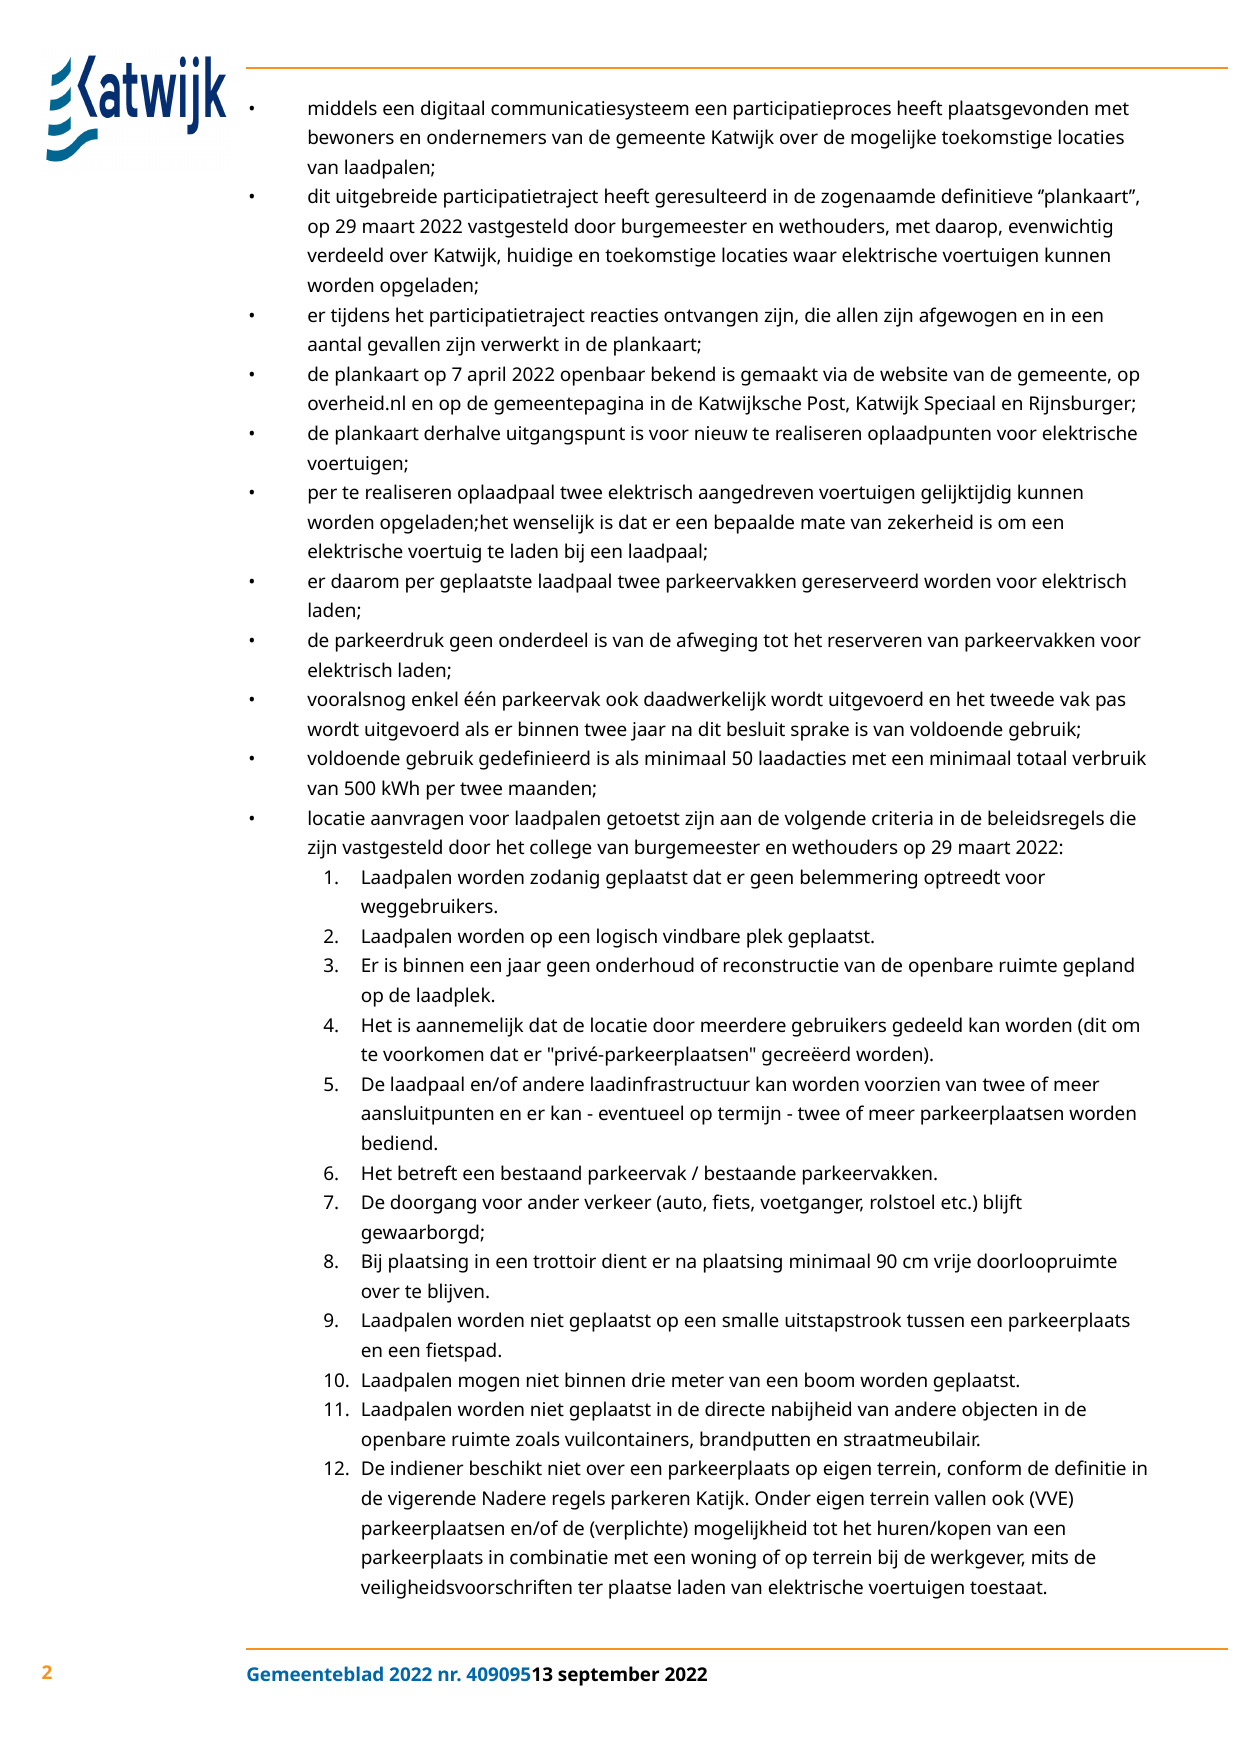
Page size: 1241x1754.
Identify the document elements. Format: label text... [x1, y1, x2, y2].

list er daarom per geplaatste laadpaal twee parkeervakken gereserveerd worden voor elektrisch laden; [248, 568, 1152, 623]
list de plankaart derhalve uitgangspunt is voor nieuw te realiseren oplaadpunten voor elektrische voertuigen; [248, 420, 1152, 476]
list Het is aannemelijk dat de locatie door meerdere gebruikers gedeeld kan worden (dit om te voorkomen dat er "privé-parkeerplaatsen" gecreëerd worden). [323, 1012, 1152, 1067]
list Laadpalen worden op een logisch vindbare plek geplaatst. [323, 923, 1152, 949]
list locatie aanvragen voor laadpalen getoetst zijn aan de volgende criteria in de beleidsregels die zijn vastgesteld door het college van burgemeester en wethouders op 29 maart 2022: [248, 805, 1152, 860]
list Laadpalen mogen niet binnen drie meter van een boom worden geplaatst. [323, 1367, 1152, 1393]
list De laadpaal en/of andere laadinfrastructuur kan worden voorzien van twee of meer aansluitpunten en er kan - eventueel op termijn - twee of meer parkeerplaatsen worden bediend. [323, 1071, 1152, 1156]
list Het betreft een bestaand parkeervak / bestaande parkeervakken. [323, 1160, 1152, 1186]
list vooralsnog enkel één parkeervak ook daadwerkelijk wordt uitgevoerd en het tweede vak pas wordt uitgevoerd als er binnen twee jaar na dit besluit sprake is van voldoende gebruik; [248, 686, 1152, 742]
list De doorgang voor ander verkeer (auto, fiets, voetganger, rolstoel etc.) blijft gewaarborgd; [323, 1189, 1152, 1245]
list per te realiseren oplaadpaal twee elektrisch aangedreven voertuigen gelijktijdig kunnen worden opgeladen;het wenselijk is dat er een bepaalde mate van zekerheid is om een elektrische voertuig te laden bij een laadpaal; [248, 479, 1152, 564]
list de plankaart op 7 april 2022 openbaar bekend is gemaakt via de website van de gemeente, op overheid.nl en op de gemeentepagina in de Katwijksche Post, Katwijk Speciaal en Rijnsburger; [248, 361, 1152, 416]
list voldoende gebruik gedefinieerd is als minimaal 50 laadacties met een minimaal totaal verbruik van 500 kWh per twee maanden; [248, 746, 1152, 801]
list de parkeerdruk geen onderdeel is van de afweging tot het reserveren van parkeervakken voor elektrisch laden; [248, 627, 1152, 683]
list Bij plaatsing in een trottoir dient er na plaatsing minimaal 90 cm vrije doorloopruimte over te blijven. [323, 1248, 1152, 1304]
list er tijdens het participatietraject reacties ontvangen zijn, die allen zijn afgewogen en in een aantal gevallen zijn verwerkt in de plankaart; [248, 302, 1152, 357]
list De indiener beschikt niet over een parkeerplaats op eigen terrein, conform de definitie in de vigerende Nadere regels parkeren Katijk. Onder eigen terrein vallen ook (VVE) parkeerplaatsen en/of de (verplichte) mogelijkheid tot het huren/kopen van een parkeerplaats in combinatie met een woning of op terrein bij de werkgever, mits de veiligheidsvoorschriften ter plaatse laden van elektrische voertuigen toestaat. [323, 1456, 1152, 1600]
list middels een digitaal communicatiesysteem een participatieproces heeft plaatsgevonden met bewoners en ondernemers van de gemeente Katwijk over de mogelijke toekomstige locaties van laadpalen; [248, 95, 1152, 180]
list Laadpalen worden niet geplaatst op een smalle uitstapstrook tussen een parkeerplaats en een fietspad. [323, 1308, 1152, 1363]
list Laadpalen worden niet geplaatst in de directe nabijheid van andere objecten in de openbare ruimte zoals vuilcontainers, brandputten en straatmeubilair. [323, 1396, 1152, 1452]
list Er is binnen een jaar geen onderhoud of reconstructie van de openbare ruimte gepland op de laadplek. [323, 953, 1152, 1008]
picture [41, 47, 231, 172]
list dit uitgebreide participatietraject heeft geresulteerd in de zogenaamde definitieve ‘’plankaart’’, op 29 maart 2022 vastgesteld door burgemeester en wethouders, met daarop, evenwichtig verdeeld over Katwijk, huidige en toekomstige locaties waar elektrische voertuigen kunnen worden opgeladen; [248, 183, 1152, 298]
list Laadpalen worden zodanig geplaatst dat er geen belemmering optreedt voor weggebruikers. [323, 864, 1152, 919]
